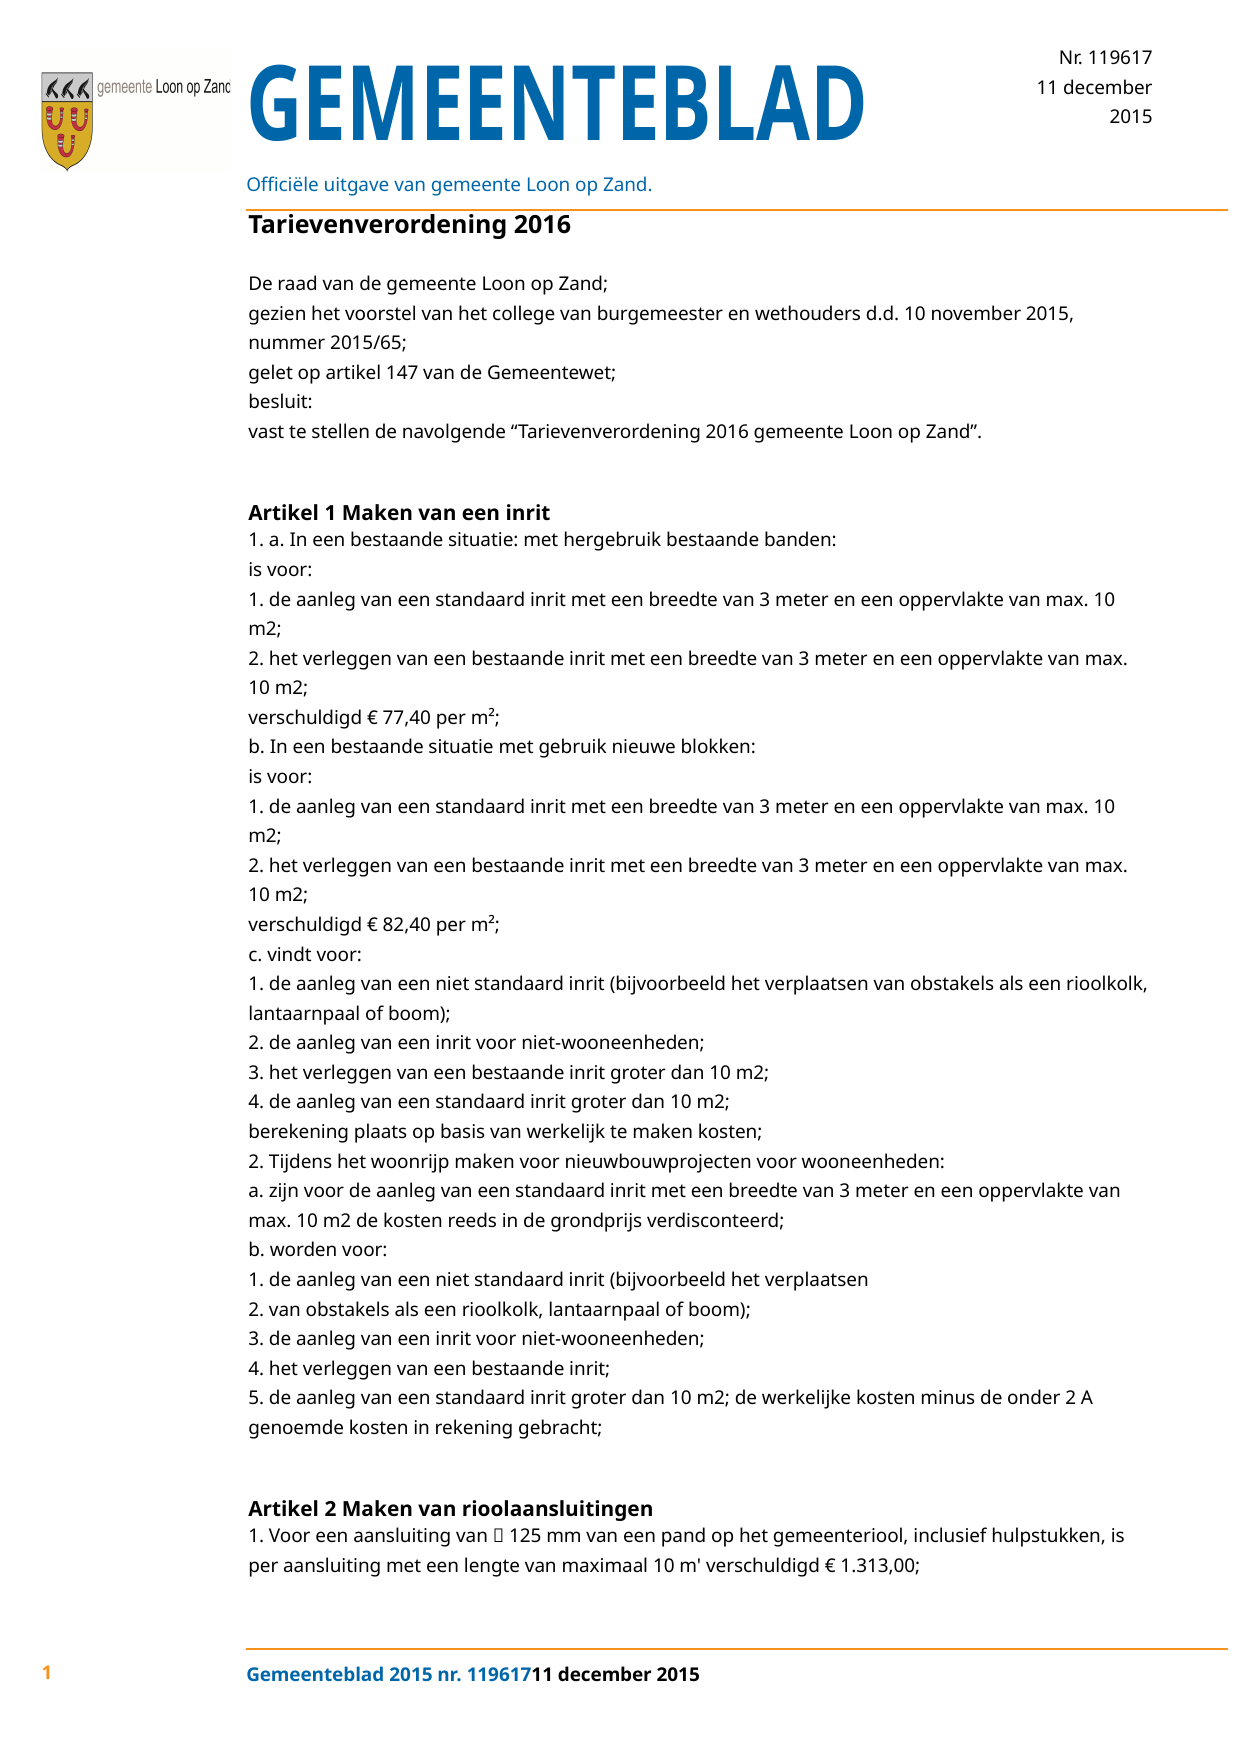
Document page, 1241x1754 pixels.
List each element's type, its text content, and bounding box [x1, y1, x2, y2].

text 2. het verleggen van een bestaande inrit met een breedte van 3 meter en een oppervlakte van max. 10 m2; [248, 645, 1152, 700]
text gezien het voorstel van het college van burgemeester en wethouders d.d. 10 november 2015, nummer 2015/65; [248, 300, 1152, 355]
text 4. de aanleg van een standaard inrit groter dan 10 m2; [248, 1089, 1152, 1114]
text c. vindt voor: [248, 941, 1152, 967]
picture [41, 47, 231, 172]
text gelet op artikel 147 van de Gemeentewet; [248, 359, 1152, 385]
text vast te stellen de navolgende “Tarievenverordening 2016 gemeente Loon op Zand”. [248, 418, 1152, 444]
text 2. van obstakels als een rioolkolk, lantaarnpaal of boom); [248, 1296, 1152, 1322]
text 1. Voor een aansluiting van  125 mm van een pand op het gemeenteriool, inclusief hulpstukken, is per aansluiting met een lengte van maximaal 10 m' verschuldigd € 1.313,00; [248, 1523, 1152, 1578]
text 4. het verleggen van een bestaande inrit; [248, 1355, 1152, 1381]
text a. zijn voor de aanleg van een standaard inrit met een breedte van 3 meter en een oppervlakte van max. 10 m2 de kosten reeds in de grondprijs verdisconteerd; [248, 1177, 1152, 1233]
text 2. Tijdens het woonrijp maken voor nieuwbouwprojecten voor wooneenheden: [248, 1148, 1152, 1174]
text 3. de aanleg van een inrit voor niet-wooneenheden; [248, 1325, 1152, 1351]
text is voor: [248, 556, 1152, 582]
text 3. het verleggen van een bestaande inrit groter dan 10 m2; [248, 1059, 1152, 1085]
text 1. de aanleg van een niet standaard inrit (bijvoorbeeld het verplaatsen van obstakels als een rioolkolk, lantaarnpaal of boom); [248, 970, 1152, 1026]
text 1. a. In een bestaande situatie: met hergebruik bestaande banden: [248, 527, 1152, 552]
text 2. de aanleg van een inrit voor niet-wooneenheden; [248, 1029, 1152, 1055]
text b. In een bestaande situatie met gebruik nieuwe blokken: [248, 734, 1152, 759]
text 2. het verleggen van een bestaande inrit met een breedte van 3 meter en een oppervlakte van max. 10 m2; [248, 852, 1152, 907]
text De raad van de gemeente Loon op Zand; [248, 270, 1152, 296]
text verschuldigd € 82,40 per m²; [248, 911, 1152, 937]
text besluit: [248, 389, 1152, 414]
text 5. de aanleg van een standaard inrit groter dan 10 m2; de werkelijke kosten minus de onder 2 A genoemde kosten in rekening gebracht; [248, 1384, 1152, 1440]
text 1. de aanleg van een standaard inrit met een breedte van 3 meter en een oppervlakte van max. 10 m2; [248, 793, 1152, 848]
text Artikel 2 Maken van rioolaansluitingen [248, 1494, 1152, 1523]
text Artikel 1 Maken van een inrit [248, 498, 1152, 527]
text b. worden voor: [248, 1237, 1152, 1262]
text is voor: [248, 763, 1152, 789]
text 1. de aanleg van een standaard inrit met een breedte van 3 meter en een oppervlakte van max. 10 m2; [248, 586, 1152, 641]
text verschuldigd € 77,40 per m²; [248, 704, 1152, 730]
text Tarievenverordening 2016 [248, 211, 1152, 241]
text berekening plaats op basis van werkelijk te maken kosten; [248, 1118, 1152, 1144]
text 1. de aanleg van een niet standaard inrit (bijvoorbeeld het verplaatsen [248, 1266, 1152, 1292]
